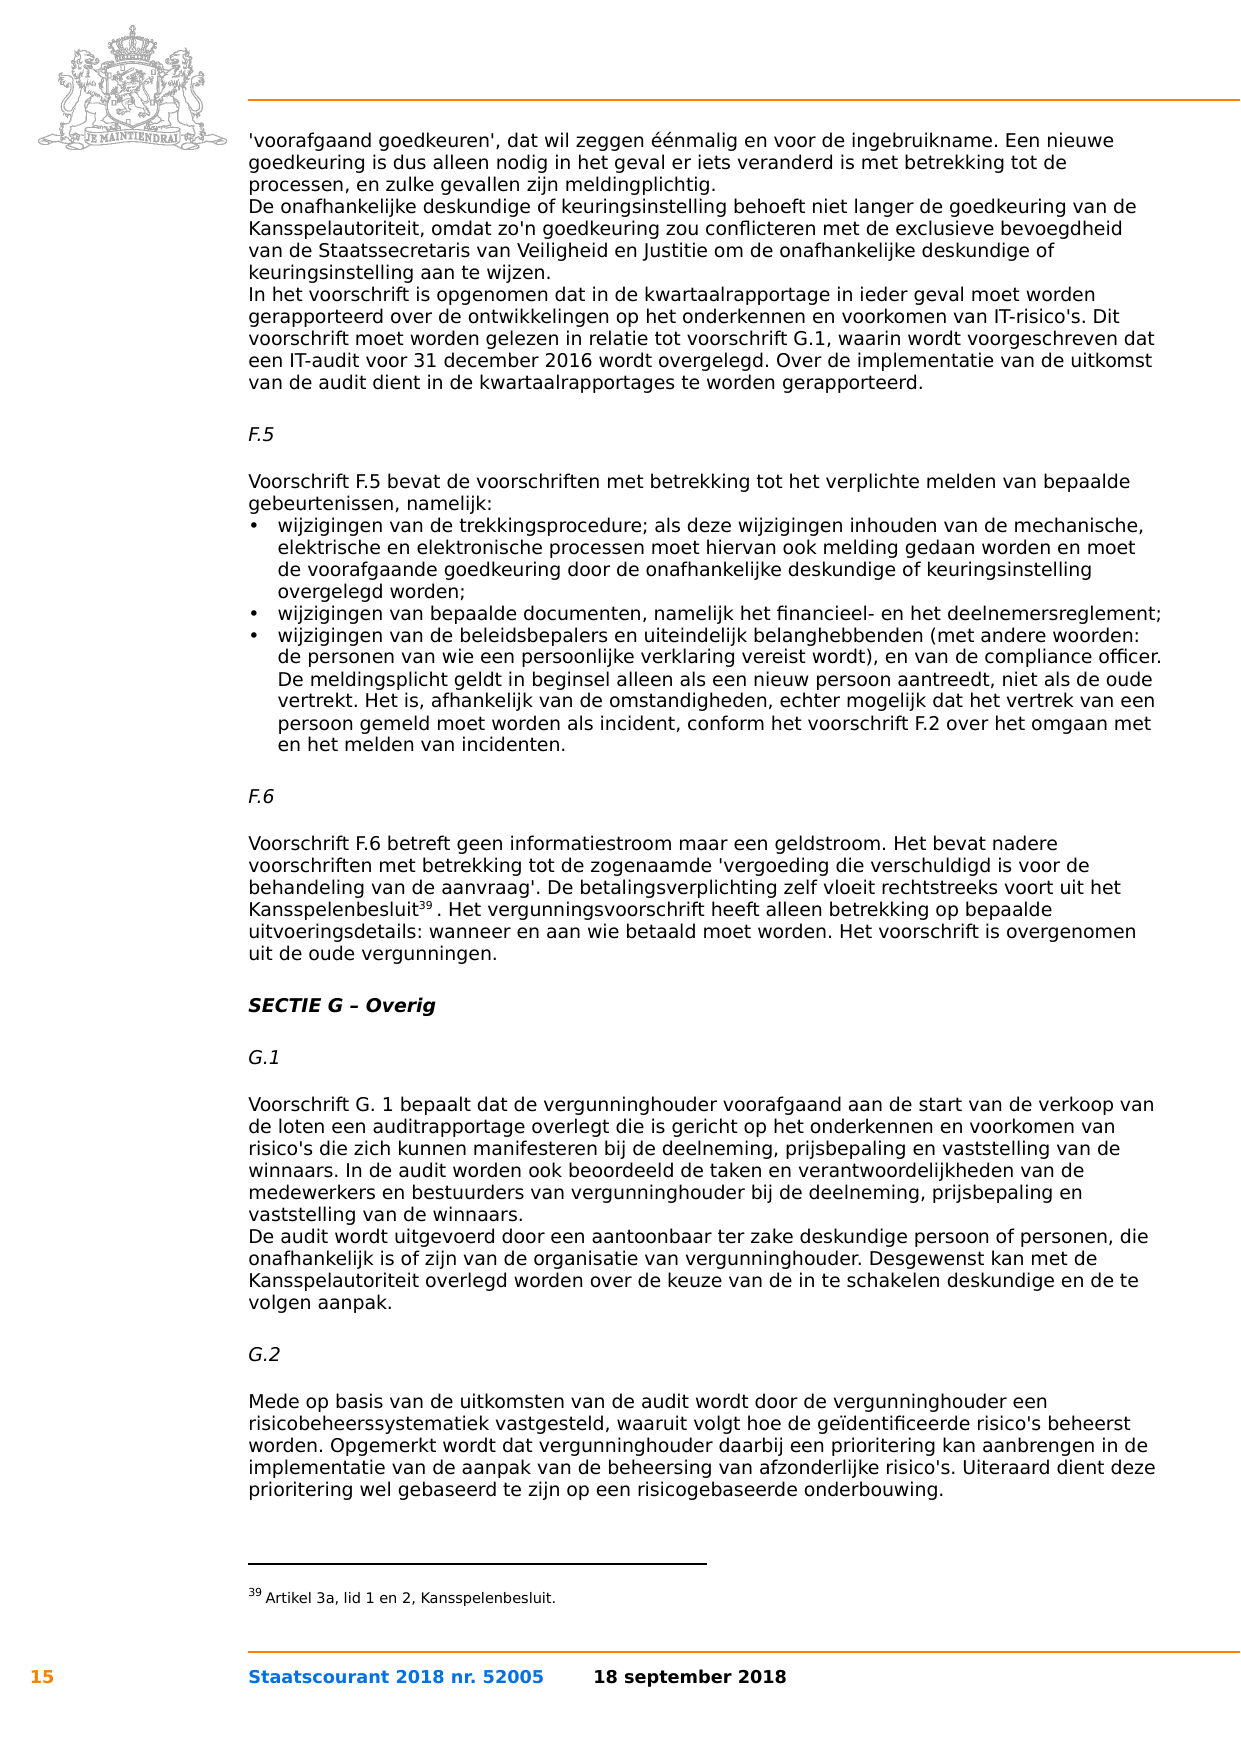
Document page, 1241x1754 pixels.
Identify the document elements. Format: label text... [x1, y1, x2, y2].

text • wijzigingen van de trekkingsprocedure; als deze wijzigingen inhouden van de mechanische, elektrische en elektronische processen moet hiervan ook melding gedaan worden en moet de voorafgaande goedkeuring door de onafhankelijke deskundige of keuringsinstelling overgelegd worden; [248, 514, 1163, 602]
subtitle F.6 [248, 786, 1163, 808]
text De onafhankelijke deskundige of keuringsinstelling behoeft niet langer de goedkeuring van de Kansspelautoriteit, omdat zo'n goedkeuring zou conflicteren met de exclusieve bevoegdheid van de Staatssecretaris van Veiligheid en Justitie om de onafhankelijke deskundige of keuringsinstelling aan te wijzen. [248, 196, 1163, 284]
subtitle SECTIE G – Overig [248, 995, 1163, 1017]
picture [38, 25, 227, 150]
subtitle G.1 [248, 1047, 1163, 1069]
text Voorschrift G. 1 bepaalt dat de vergunninghouder voorafgaand aan de start van de verkoop van de loten een auditrapportage overlegt die is gericht op het onderkennen en voorkomen van risico's die zich kunnen manifesteren bij de deelneming, prijsbepaling en vaststelling van de winnaars. In de audit worden ook beoordeeld de taken en verantwoordelijkheden van de medewerkers en bestuurders van vergunninghouder bij de deelneming, prijsbepaling en vaststelling van de winnaars. [248, 1094, 1163, 1226]
text De audit wordt uitgevoerd door een aantoonbaar ter zake deskundige persoon of personen, die onafhankelijk is of zijn van de organisatie van vergunninghouder. Desgewenst kan met de Kansspelautoriteit overlegd worden over de keuze van de in te schakelen deskundige en de te volgen aanpak. [248, 1226, 1163, 1314]
text In het voorschrift is opgenomen dat in de kwartaalrapportage in ieder geval moet worden gerapporteerd over de ontwikkelingen op het onderkennen en voorkomen van IT-risico's. Dit voorschrift moet worden gelezen in relatie tot voorschrift G.1, waarin wordt voorgeschreven dat een IT-audit voor 31 december 2016 wordt overgelegd. Over de implementatie van de uitkomst van de audit dient in de kwartaalrapportages te worden gerapporteerd. [248, 284, 1163, 394]
text Mede op basis van de uitkomsten van de audit wordt door de vergunninghouder een risicobeheerssystematiek vastgesteld, waaruit volgt hoe de geïdentificeerde risico's beheerst worden. Opgemerkt wordt dat vergunninghouder daarbij een prioritering kan aanbrengen in de implementatie van de aanpak van de beheersing van afzonderlijke risico's. Uiteraard dient deze prioritering wel gebaseerd te zijn op een risicogebaseerde onderbouwing. [248, 1391, 1163, 1501]
text Artikel 3a, lid 1 en 2, Kansspelenbesluit. [248, 1586, 1163, 1608]
text Voorschrift F.5 bevat de voorschriften met betrekking tot het verplichte melden van bepaalde gebeurtenissen, namelijk: [248, 471, 1163, 514]
text Voorschrift F.6 betreft geen informatiestroom maar een geldstroom. Het bevat nadere voorschriften met betrekking tot de zogenaamde 'vergoeding die verschuldigd is voor de behandeling van de aanvraag'. De betalingsverplichting zelf vloeit rechtstreeks voort uit het Kansspelenbesluit. Het vergunningsvoorschrift heeft alleen betrekking op bepaalde uitvoeringsdetails: wanneer en aan wie betaald moet worden. Het voorschrift is overgenomen uit de oude vergunningen. [248, 833, 1163, 965]
text • wijzigingen van bepaalde documenten, namelijk het financieel- en het deelnemersreglement; [248, 602, 1163, 624]
text • wijzigingen van de beleidsbepalers en uiteindelijk belanghebbenden (met andere woorden: de personen van wie een persoonlijke verklaring vereist wordt), en van de compliance officer. De meldingsplicht geldt in beginsel alleen als een nieuw persoon aantreedt, niet als de oude vertrekt. Het is, afhankelijk van de omstandigheden, echter mogelijk dat het vertrek van een persoon gemeld moet worden als incident, conform het voorschrift F.2 over het omgaan met en het melden van incidenten. [248, 624, 1163, 756]
subtitle G.2 [248, 1344, 1163, 1366]
subtitle F.5 [248, 424, 1163, 446]
text 'voorafgaand goedkeuren', dat wil zeggen éénmalig en voor de ingebruikname. Een nieuwe goedkeuring is dus alleen nodig in het geval er iets veranderd is met betrekking tot de processen, en zulke gevallen zijn meldingplichtig. [248, 130, 1163, 196]
